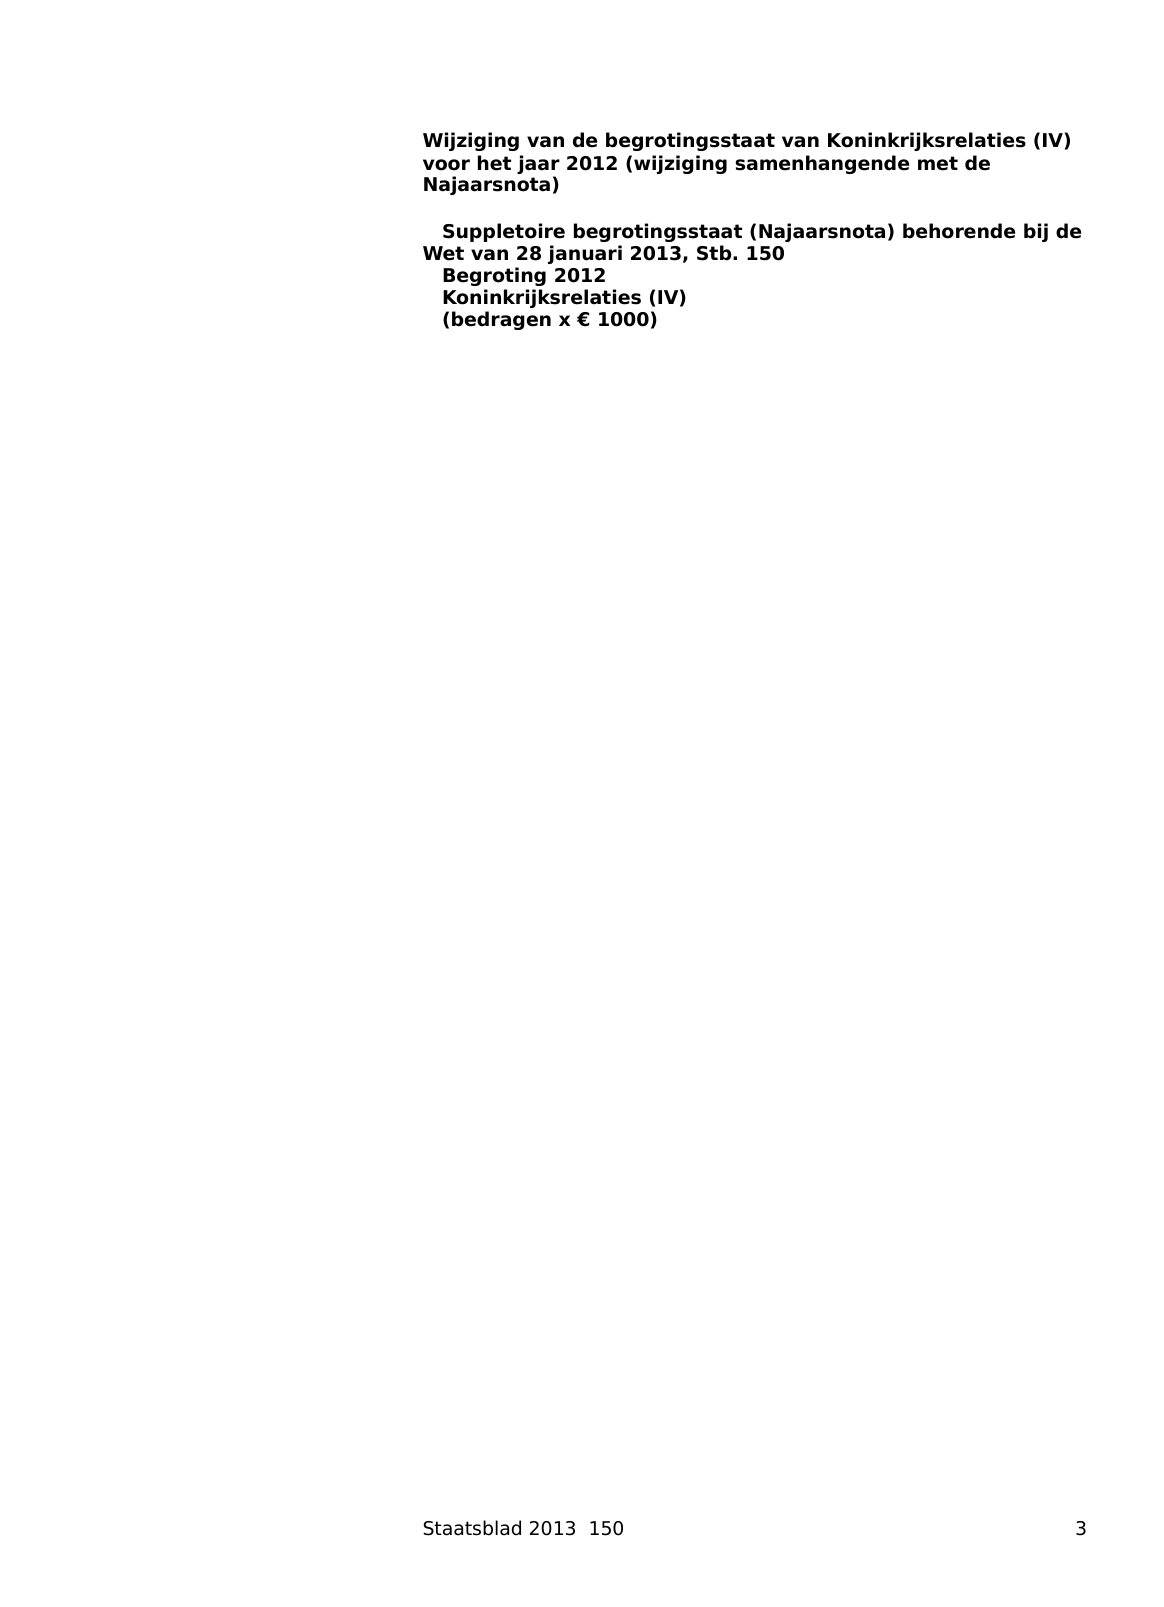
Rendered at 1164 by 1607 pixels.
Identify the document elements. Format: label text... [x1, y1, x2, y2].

text (bedragen x € 1000) [422, 309, 1087, 331]
text Koninkrijksrelaties (IV) [422, 287, 1087, 309]
subtitle Wijziging van de begrotingsstaat van Koninkrijksrelaties (IV) voor het jaar 2012 (wijziging samenhangende met de Najaarsnota) [422, 130, 1087, 196]
text Suppletoire begrotingsstaat (Najaarsnota) behorende bij de Wet van 28 januari 2013, Stb. 150 [422, 221, 1087, 265]
text Begroting 2012 [422, 265, 1087, 287]
